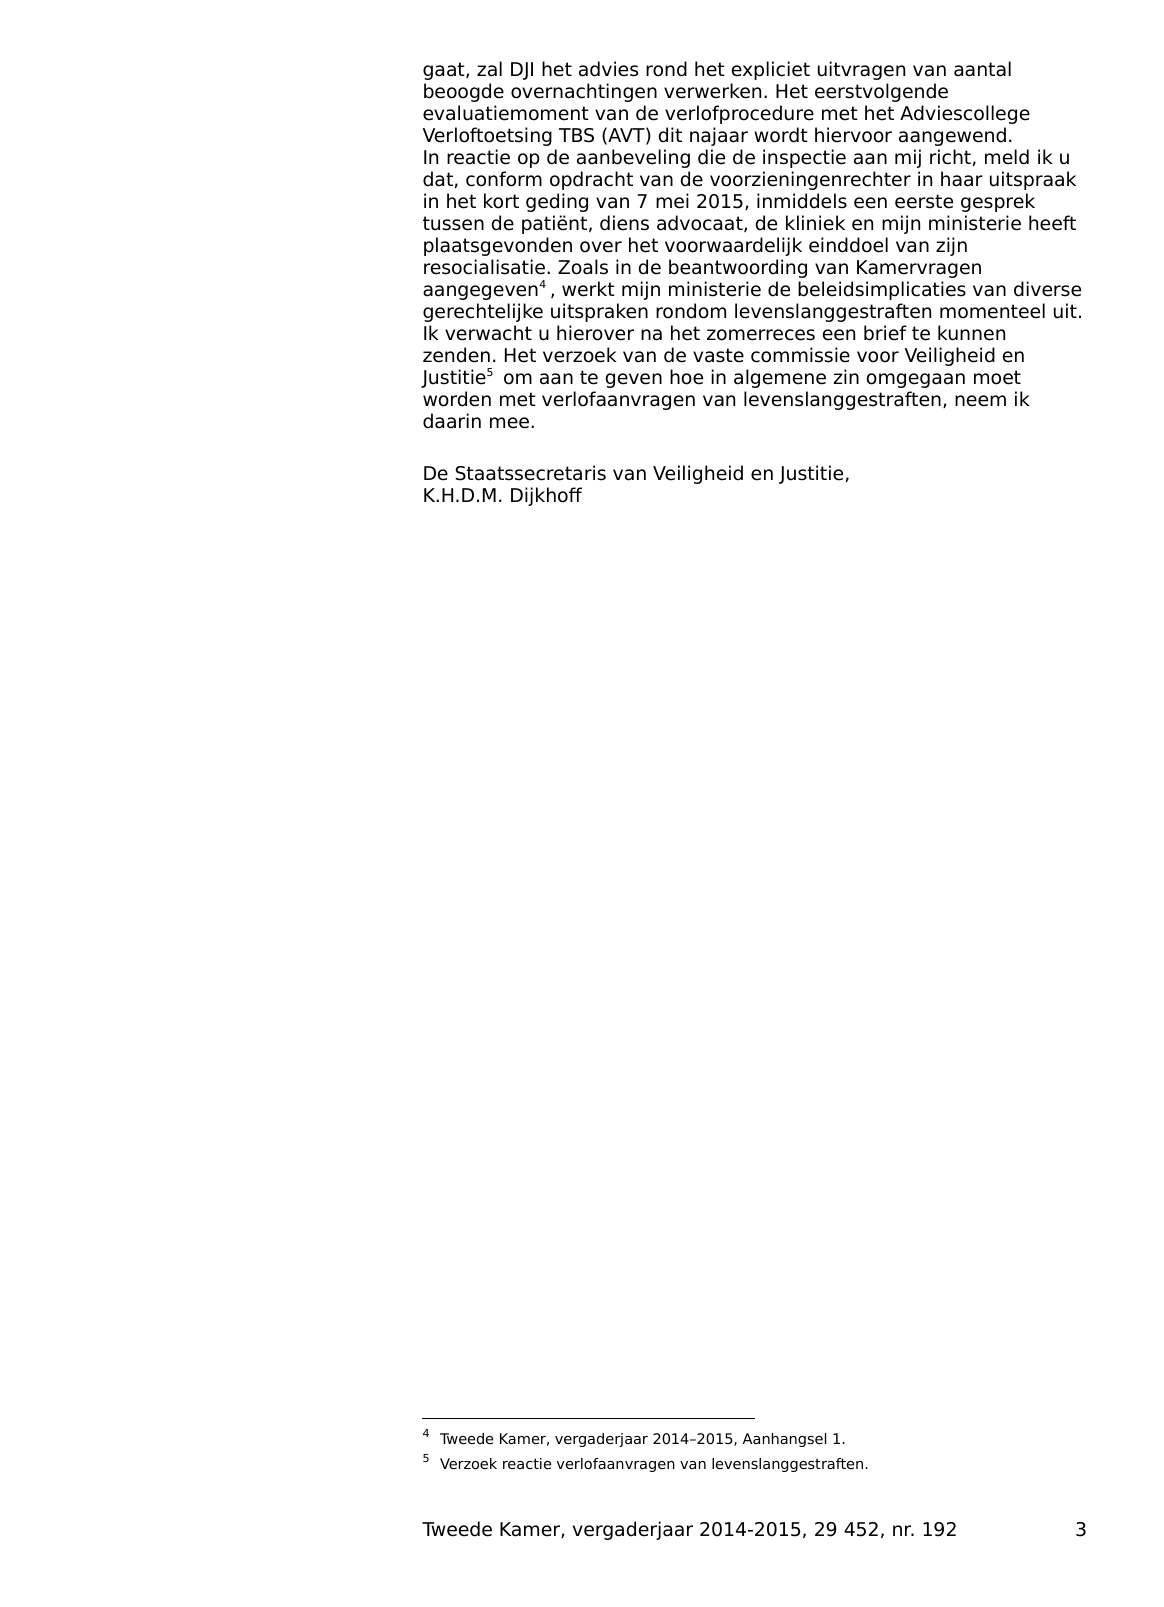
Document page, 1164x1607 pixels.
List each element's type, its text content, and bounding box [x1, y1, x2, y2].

text Verzoek reactie verlofaanvragen van levenslanggestraften. [422, 1452, 1087, 1474]
text In reactie op de aanbeveling die de inspectie aan mij richt, meld ik u dat, conform opdracht van de voorzieningenrechter in haar uitspraak in het kort geding van 7 mei 2015, inmiddels een eerste gesprek tussen de patiënt, diens advocaat, de kliniek en mijn ministerie heeft plaatsgevonden over het voorwaardelijk einddoel van zijn resocialisatie. Zoals in de beantwoording van Kamervragen aangegeven, werkt mijn ministerie de beleidsimplicaties van diverse gerechtelijke uitspraken rondom levenslanggestraften momenteel uit. Ik verwacht u hierover na het zomerreces een brief te kunnen zenden. Het verzoek van de vaste commissie voor Veiligheid en Justitie om aan te geven hoe in algemene zin omgegaan moet worden met verlofaanvragen van levenslanggestraften, neem ik daarin mee. [422, 147, 1087, 433]
text Tweede Kamer, vergaderjaar 2014–2015, Aanhangsel 1. [422, 1427, 1087, 1449]
text gaat, zal DJI het advies rond het expliciet uitvragen van aantal beoogde overnachtingen verwerken. Het eerstvolgende evaluatiemoment van de verlofprocedure met het Adviescollege Verloftoetsing TBS (AVT) dit najaar wordt hiervoor aangewend. [422, 59, 1087, 147]
text De Staatssecretaris van Veiligheid en Justitie, K.H.D.M. Dijkhoff [422, 463, 1087, 507]
